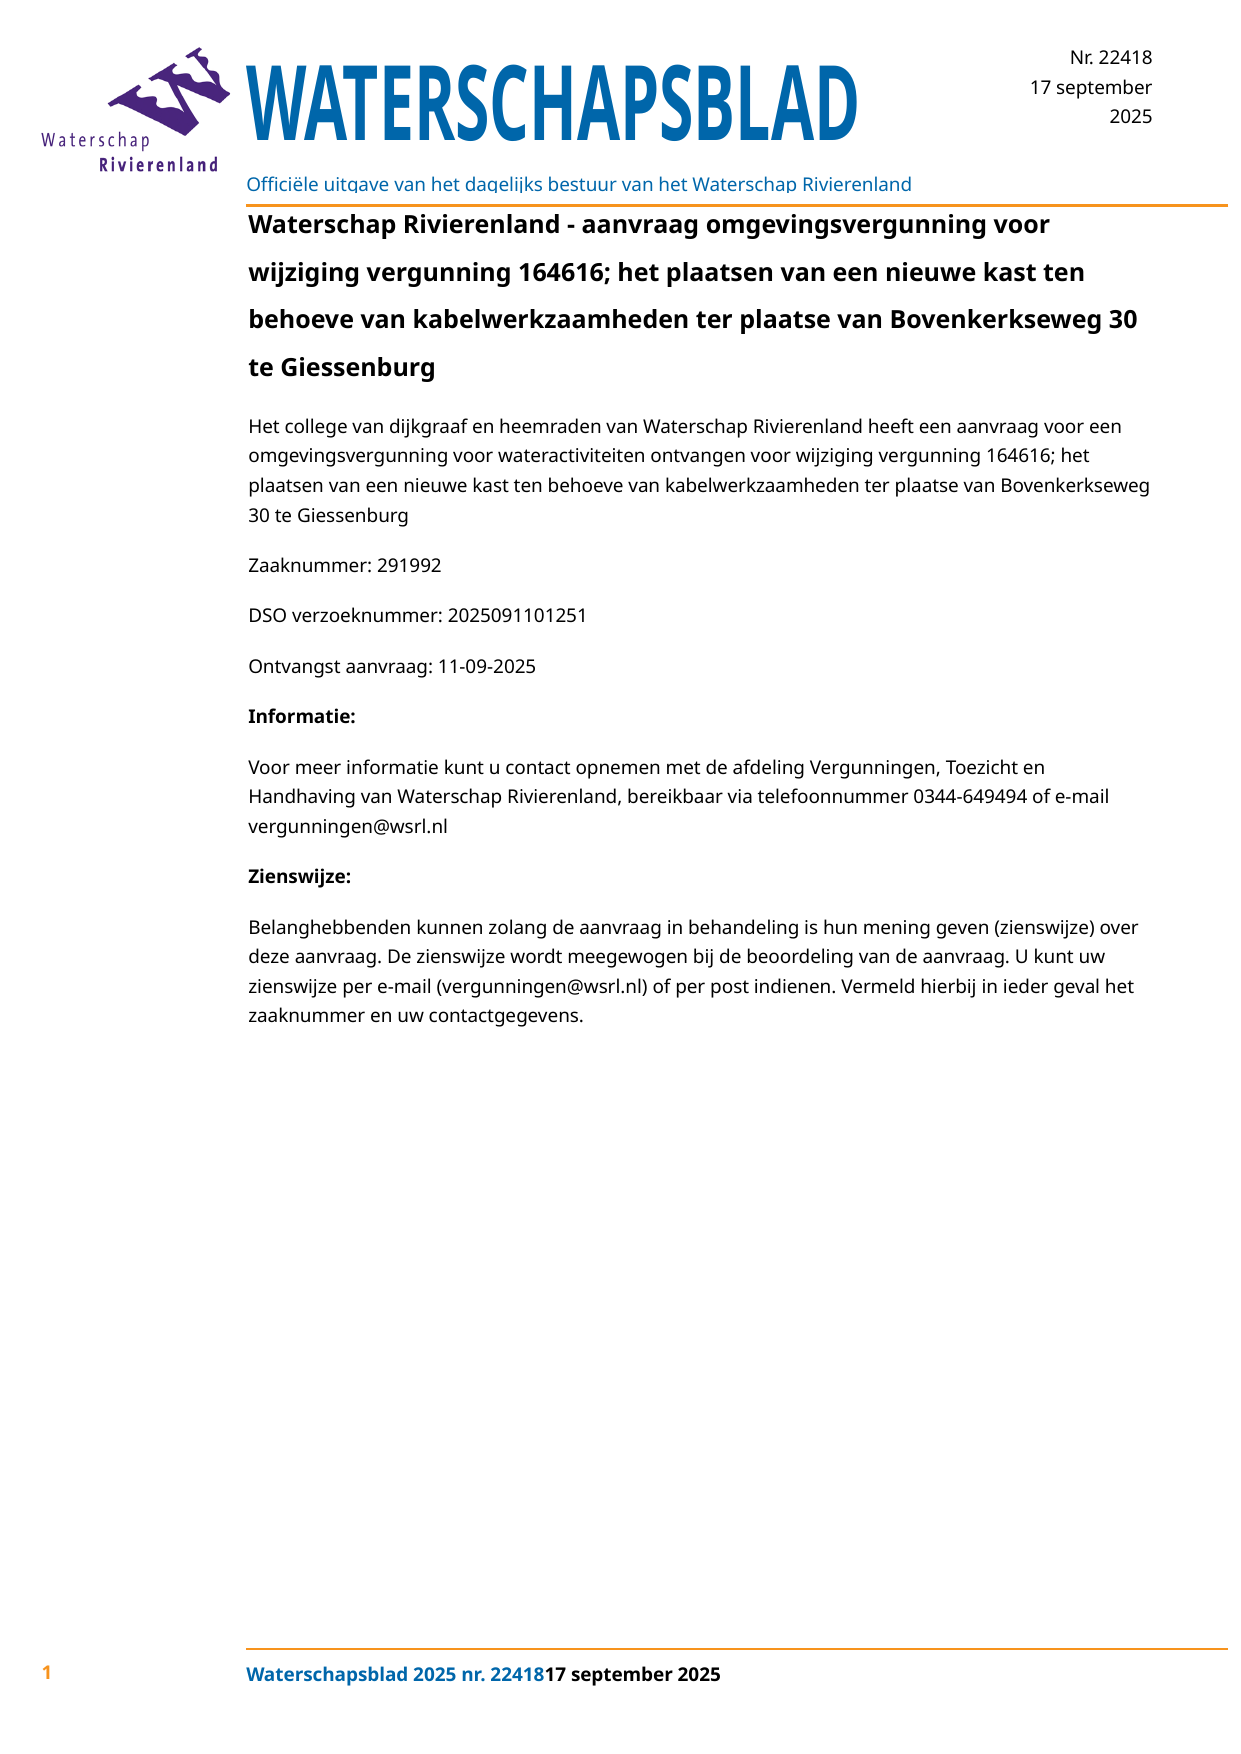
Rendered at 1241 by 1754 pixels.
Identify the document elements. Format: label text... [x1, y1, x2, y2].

text Waterschap Rivierenland - aanvraag omgevingsvergunning voor wijziging vergunning 164616; het plaatsen van een nieuwe kast ten behoeve van kabelwerkzaamheden ter plaatse van Bovenkerkseweg 30 te Giessenburg [248, 207, 1152, 384]
text Informatie: [248, 703, 1152, 729]
text Voor meer informatie kunt u contact opnemen met de afdeling Vergunningen, Toezicht en Handhaving van Waterschap Rivierenland, bereikbaar via telefoonnummer 0344-649494 of e-mail vergunningen@wsrl.nl [248, 754, 1152, 839]
text Belanghebbenden kunnen zolang de aanvraag in behandeling is hun mening geven (zienswijze) over deze aanvraag. De zienswijze wordt meegewogen bij de beoordeling van de aanvraag. U kunt uw zienswijze per e-mail (vergunningen@wsrl.nl) of per post indienen. Vermeld hierbij in ieder geval het zaaknummer en uw contactgegevens. [248, 914, 1152, 1028]
text Ontvangst aanvraag: 11-09-2025 [248, 653, 1152, 679]
text Het college van dijkgraaf en heemraden van Waterschap Rivierenland heeft een aanvraag voor een omgevingsvergunning voor wateractiviteiten ontvangen voor wijziging vergunning 164616; het plaatsen van een nieuwe kast ten behoeve van kabelwerkzaamheden ter plaatse van Bovenkerkseweg 30 te Giessenburg [248, 413, 1152, 528]
text Zienswijze: [248, 863, 1152, 889]
picture [41, 47, 231, 172]
text DSO verzoeknummer: 2025091101251 [248, 603, 1152, 628]
text Zaaknummer: 291992 [248, 552, 1152, 578]
